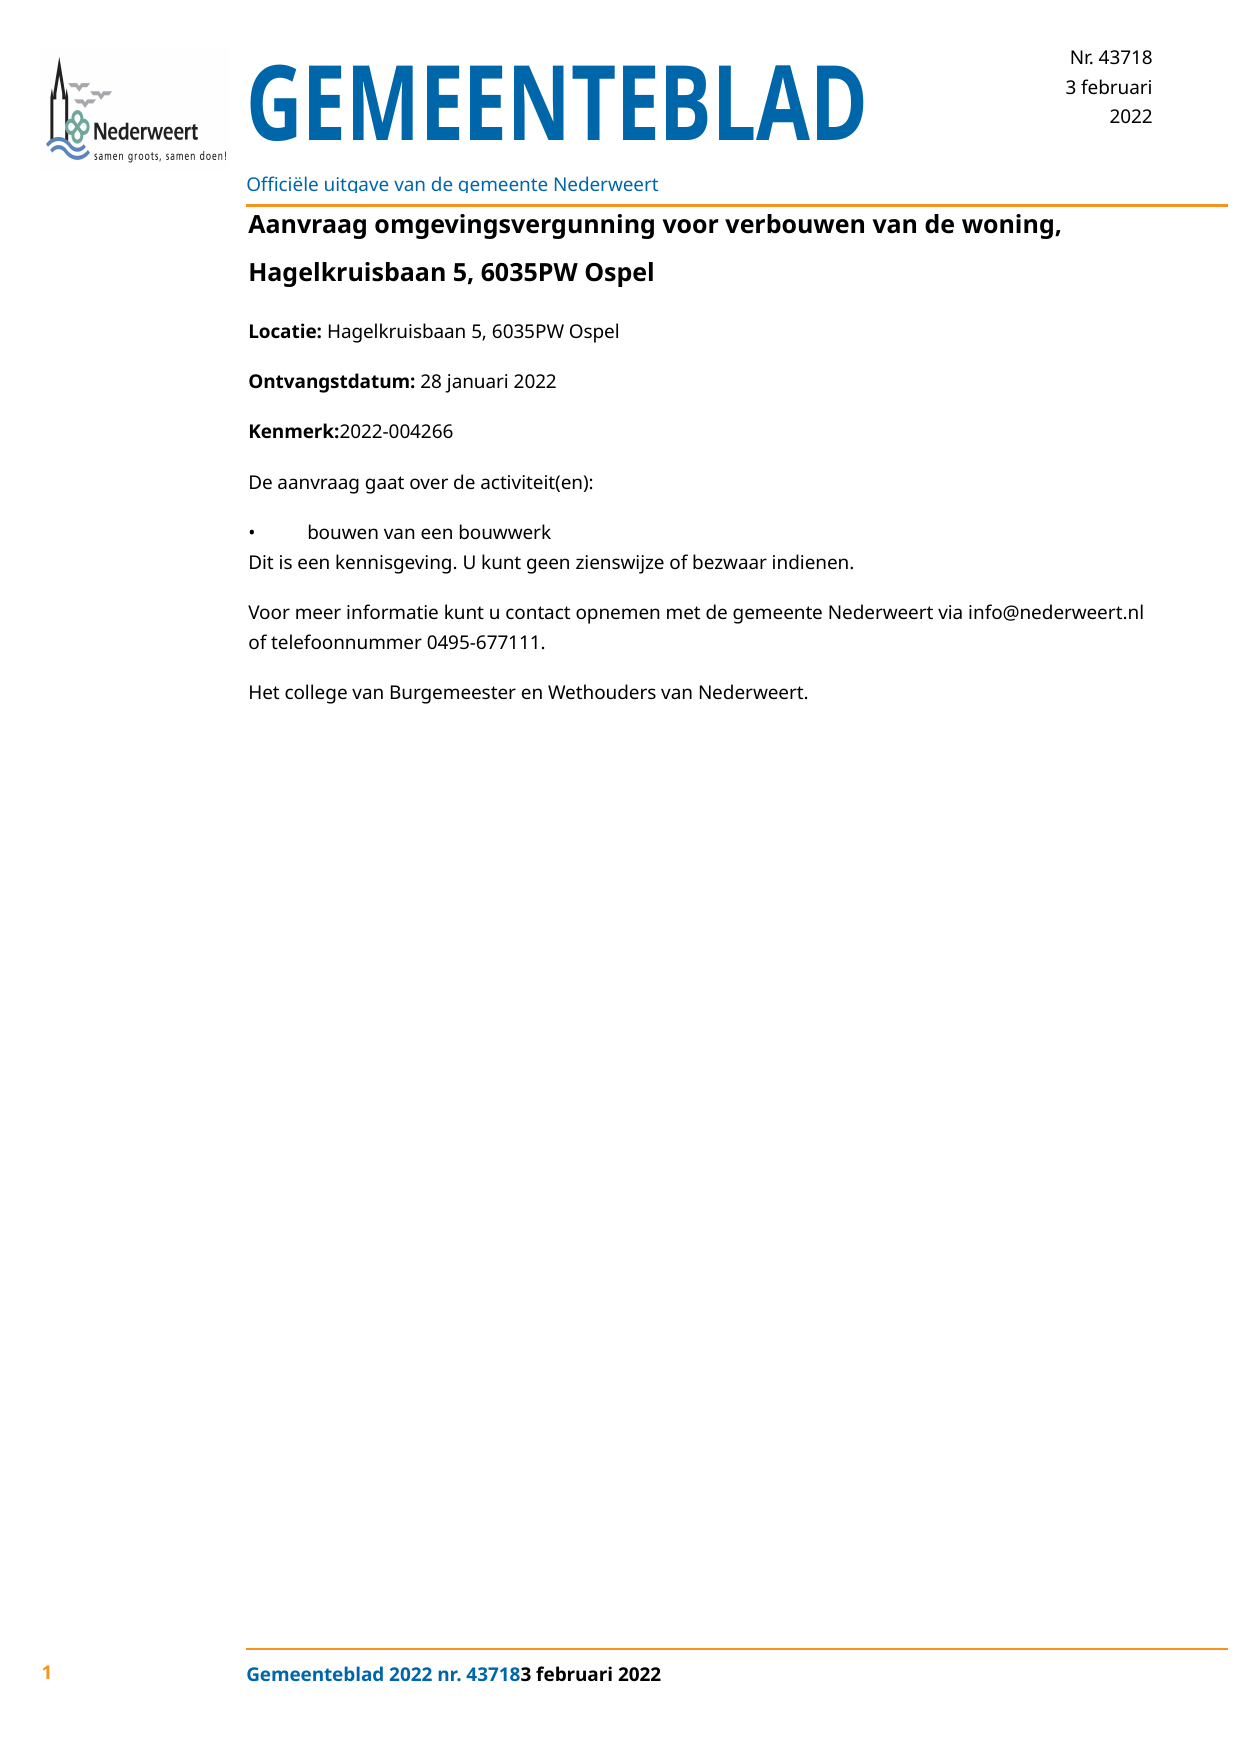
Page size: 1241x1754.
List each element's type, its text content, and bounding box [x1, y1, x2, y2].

picture [41, 47, 231, 172]
text Aanvraag omgevingsvergunning voor verbouwen van de woning, Hagelkruisbaan 5, 6035PW Ospel [248, 207, 1152, 288]
text De aanvraag gaat over de activiteit(en): [248, 469, 1152, 495]
text Het college van Burgemeester en Wethouders van Nederweert. [248, 679, 1152, 705]
text Voor meer informatie kunt u contact opnemen met de gemeente Nederweert via info@nederweert.nl of telefoonnummer 0495-677111. [248, 599, 1152, 655]
list bouwen van een bouwwerk [248, 519, 1152, 545]
text Locatie: Hagelkruisbaan 5, 6035PW Ospel [248, 318, 1152, 344]
text Kenmerk:2022-004266 [248, 419, 1152, 444]
text Dit is een kennisgeving. U kunt geen zienswijze of bezwaar indienen. [248, 549, 1152, 575]
text Ontvangstdatum: 28 januari 2022 [248, 368, 1152, 394]
